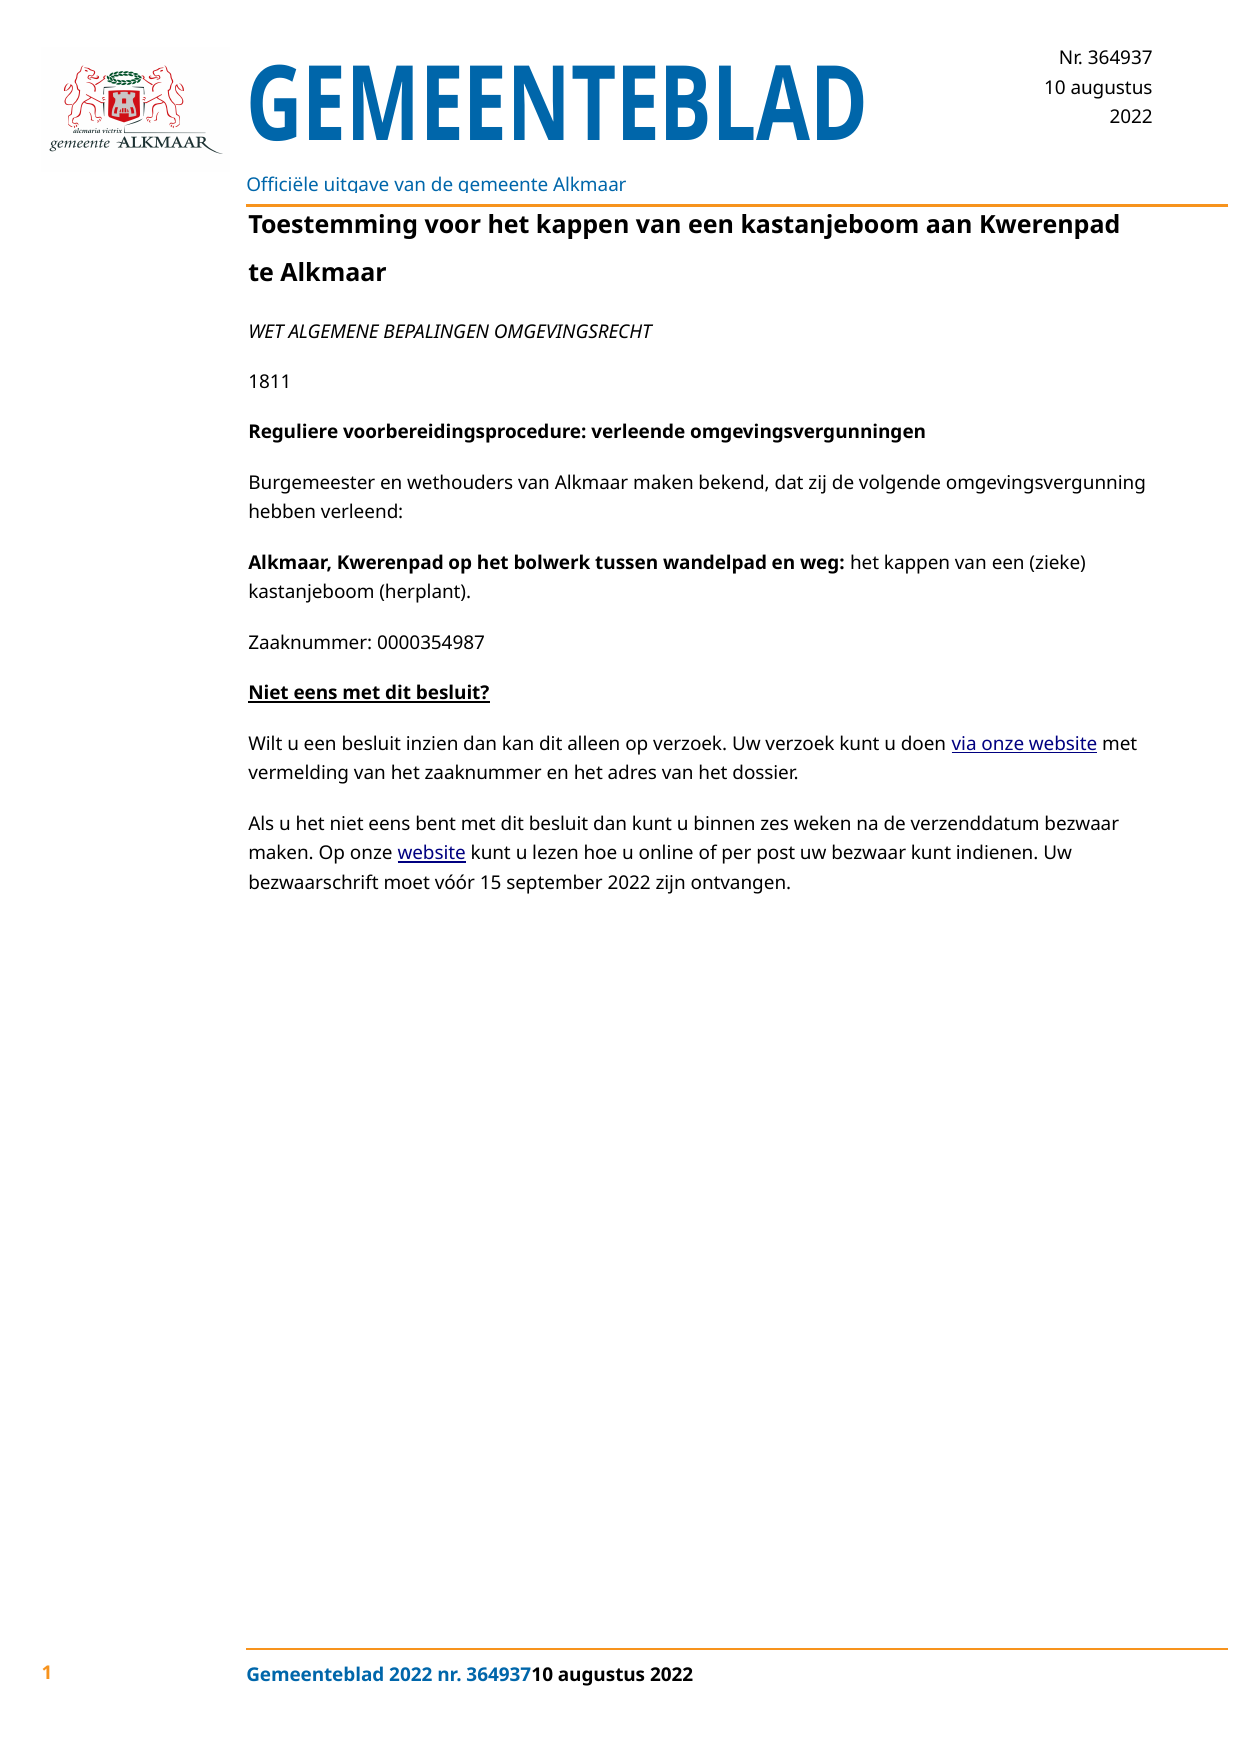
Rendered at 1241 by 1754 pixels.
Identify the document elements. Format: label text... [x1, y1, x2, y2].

text Niet eens met dit besluit? [248, 679, 1152, 705]
picture [41, 47, 231, 172]
text WET ALGEMENE BEPALINGEN OMGEVINGSRECHT [248, 318, 1152, 344]
text Als u het niet eens bent met dit besluit dan kunt u binnen zes weken na de verzenddatum bezwaar maken. Op onze website kunt u lezen hoe u online of per post uw bezwaar kunt indienen. Uw bezwaarschrift moet vóór 15 september 2022 zijn ontvangen. [248, 810, 1152, 895]
text Burgemeester en wethouders van Alkmaar maken bekend, dat zij de volgende omgevingsvergunning hebben verleend: [248, 469, 1152, 524]
text Toestemming voor het kappen van een kastanjeboom aan Kwerenpad te Alkmaar [248, 207, 1152, 288]
text Zaaknummer: 0000354987 [248, 629, 1152, 655]
text Wilt u een besluit inzien dan kan dit alleen op verzoek. Uw verzoek kunt u doen via onze website met vermelding van het zaaknummer en het adres van het dossier. [248, 730, 1152, 785]
text Alkmaar, Kwerenpad op het bolwerk tussen wandelpad en weg: het kappen van een (zieke) kastanjeboom (herplant). [248, 549, 1152, 604]
text Reguliere voorbereidingsprocedure: verleende omgevingsvergunningen [248, 419, 1152, 444]
text 1811 [248, 368, 1152, 394]
